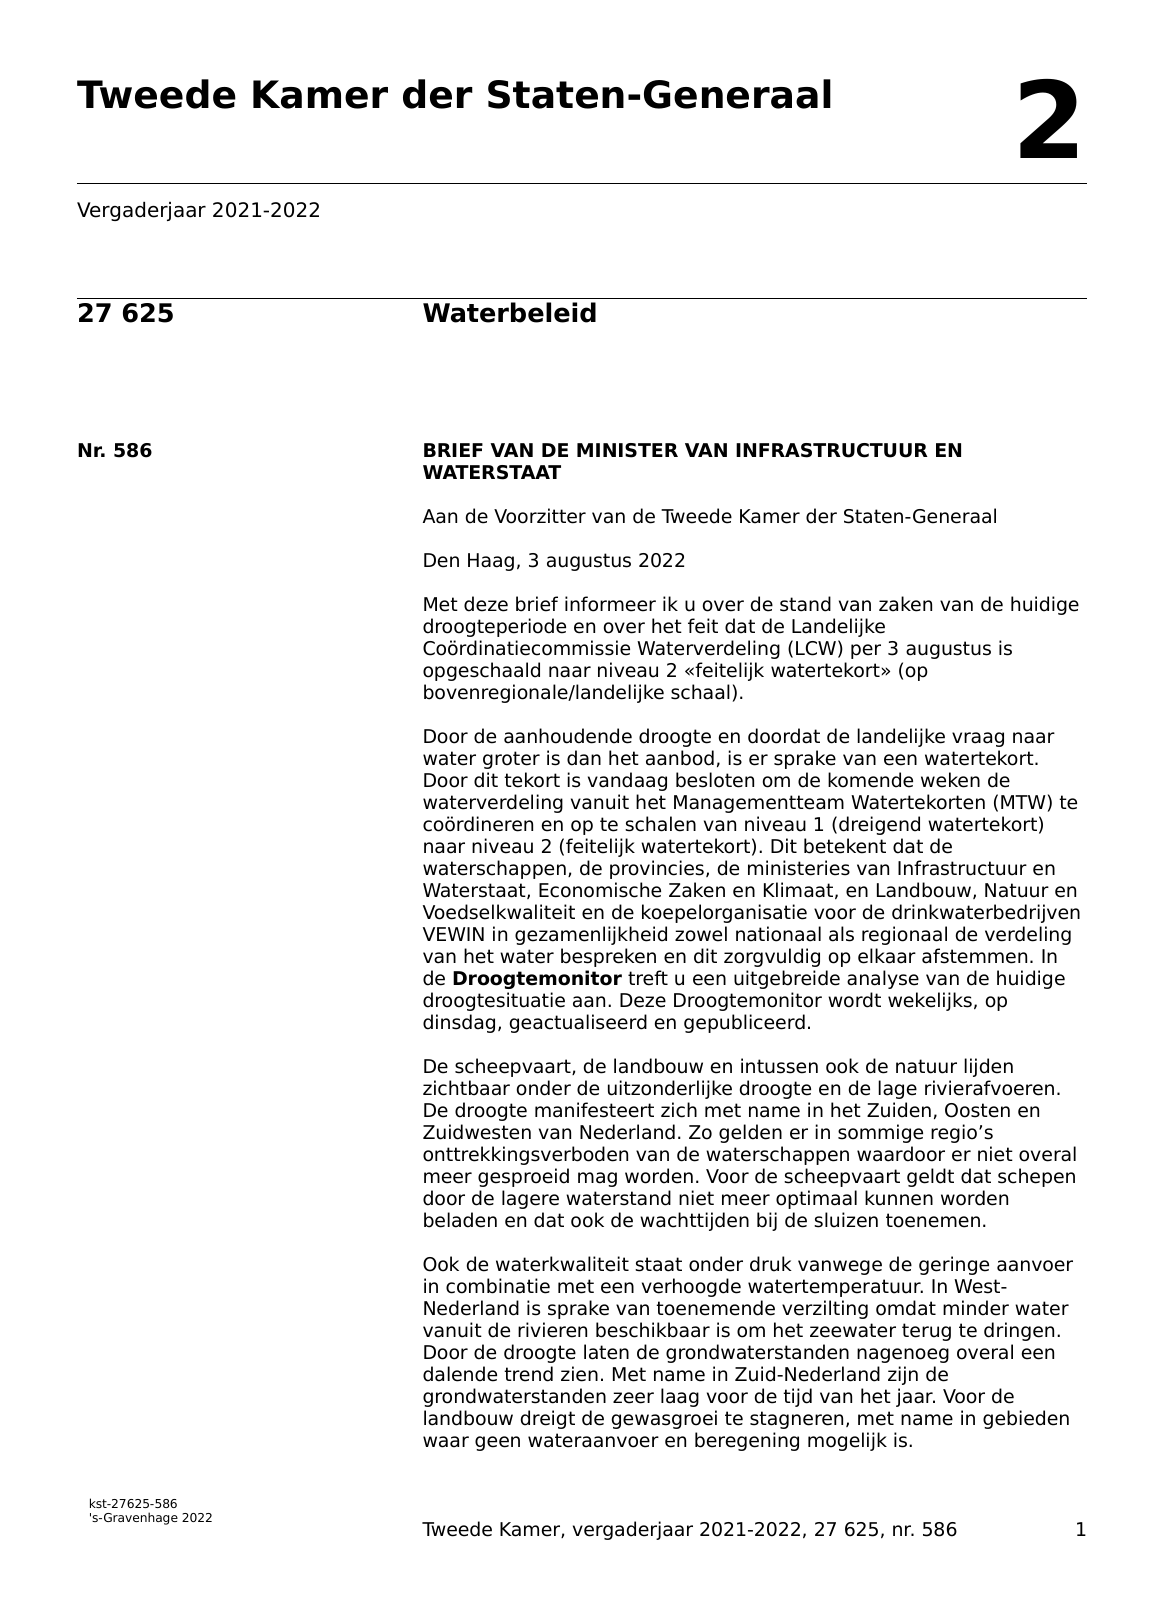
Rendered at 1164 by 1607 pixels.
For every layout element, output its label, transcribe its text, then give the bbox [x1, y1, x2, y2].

text 's-Gravenhage 2022 [88, 1511, 323, 1525]
text Met deze brief informeer ik u over de stand van zaken van de huidige droogteperiode en over het feit dat de Landelijke Coördinatiecommissie Waterverdeling (LCW) per 3 augustus is opgeschaald naar niveau 2 «feitelijk watertekort» (op bovenregionale/landelijke schaal). [422, 594, 1087, 704]
subtitle Nr. 586 BRIEF VAN DE MINISTER VAN INFRASTRUCTUUR EN WATERSTAAT [77, 440, 1087, 484]
table_header Tweede Kamer der Staten-Generaal [77, 59, 886, 183]
table_header 2 [886, 59, 1087, 183]
text Door de aanhoudende droogte en doordat de landelijke vraag naar water groter is dan het aanbod, is er sprake van een watertekort. Door dit tekort is vandaag besloten om de komende weken de waterverdeling vanuit het Managementteam Watertekorten (MTW) te coördineren en op te schalen van niveau 1 (dreigend watertekort) naar niveau 2 (feitelijk watertekort). Dit betekent dat de waterschappen, de provincies, de ministeries van Infrastructuur en Waterstaat, Economische Zaken en Klimaat, en Landbouw, Natuur en Voedselkwaliteit en de koepelorganisatie voor de drinkwaterbedrijven VEWIN in gezamenlijkheid zowel nationaal als regionaal de verdeling van het water bespreken en dit zorgvuldig op elkaar afstemmen. In de Droogtemonitor treft u een uitgebreide analyse van de huidige droogtesituatie aan. Deze Droogtemonitor wordt wekelijks, op dinsdag, geactualiseerd en gepubliceerd. [422, 726, 1087, 1034]
table_cell Vergaderjaar 2021-2022 [77, 184, 1087, 298]
text Den Haag, 3 augustus 2022 [422, 550, 1087, 572]
subtitle 27 625 Waterbeleid [77, 299, 1087, 329]
text kst-27625-586 [88, 1497, 323, 1511]
text Ook de waterkwaliteit staat onder druk vanwege de geringe aanvoer in combinatie met een verhoogde watertemperatuur. In West-Nederland is sprake van toenemende verzilting omdat minder water vanuit de rivieren beschikbaar is om het zeewater terug te dringen. Door de droogte laten de grondwaterstanden nagenoeg overal een dalende trend zien. Met name in Zuid-Nederland zijn de grondwaterstanden zeer laag voor de tijd van het jaar. Voor de landbouw dreigt de gewasgroei te stagneren, met name in gebieden waar geen wateraanvoer en beregening mogelijk is. [422, 1254, 1087, 1452]
text Aan de Voorzitter van de Tweede Kamer der Staten-Generaal [422, 506, 1087, 528]
text De scheepvaart, de landbouw en intussen ook de natuur lijden zichtbaar onder de uitzonderlijke droogte en de lage rivierafvoeren. De droogte manifesteert zich met name in het Zuiden, Oosten en Zuidwesten van Nederland. Zo gelden er in sommige regio’s onttrekkingsverboden van de waterschappen waardoor er niet overal meer gesproeid mag worden. Voor de scheepvaart geldt dat schepen door de lagere waterstand niet meer optimaal kunnen worden beladen en dat ook de wachttijden bij de sluizen toenemen. [422, 1056, 1087, 1232]
